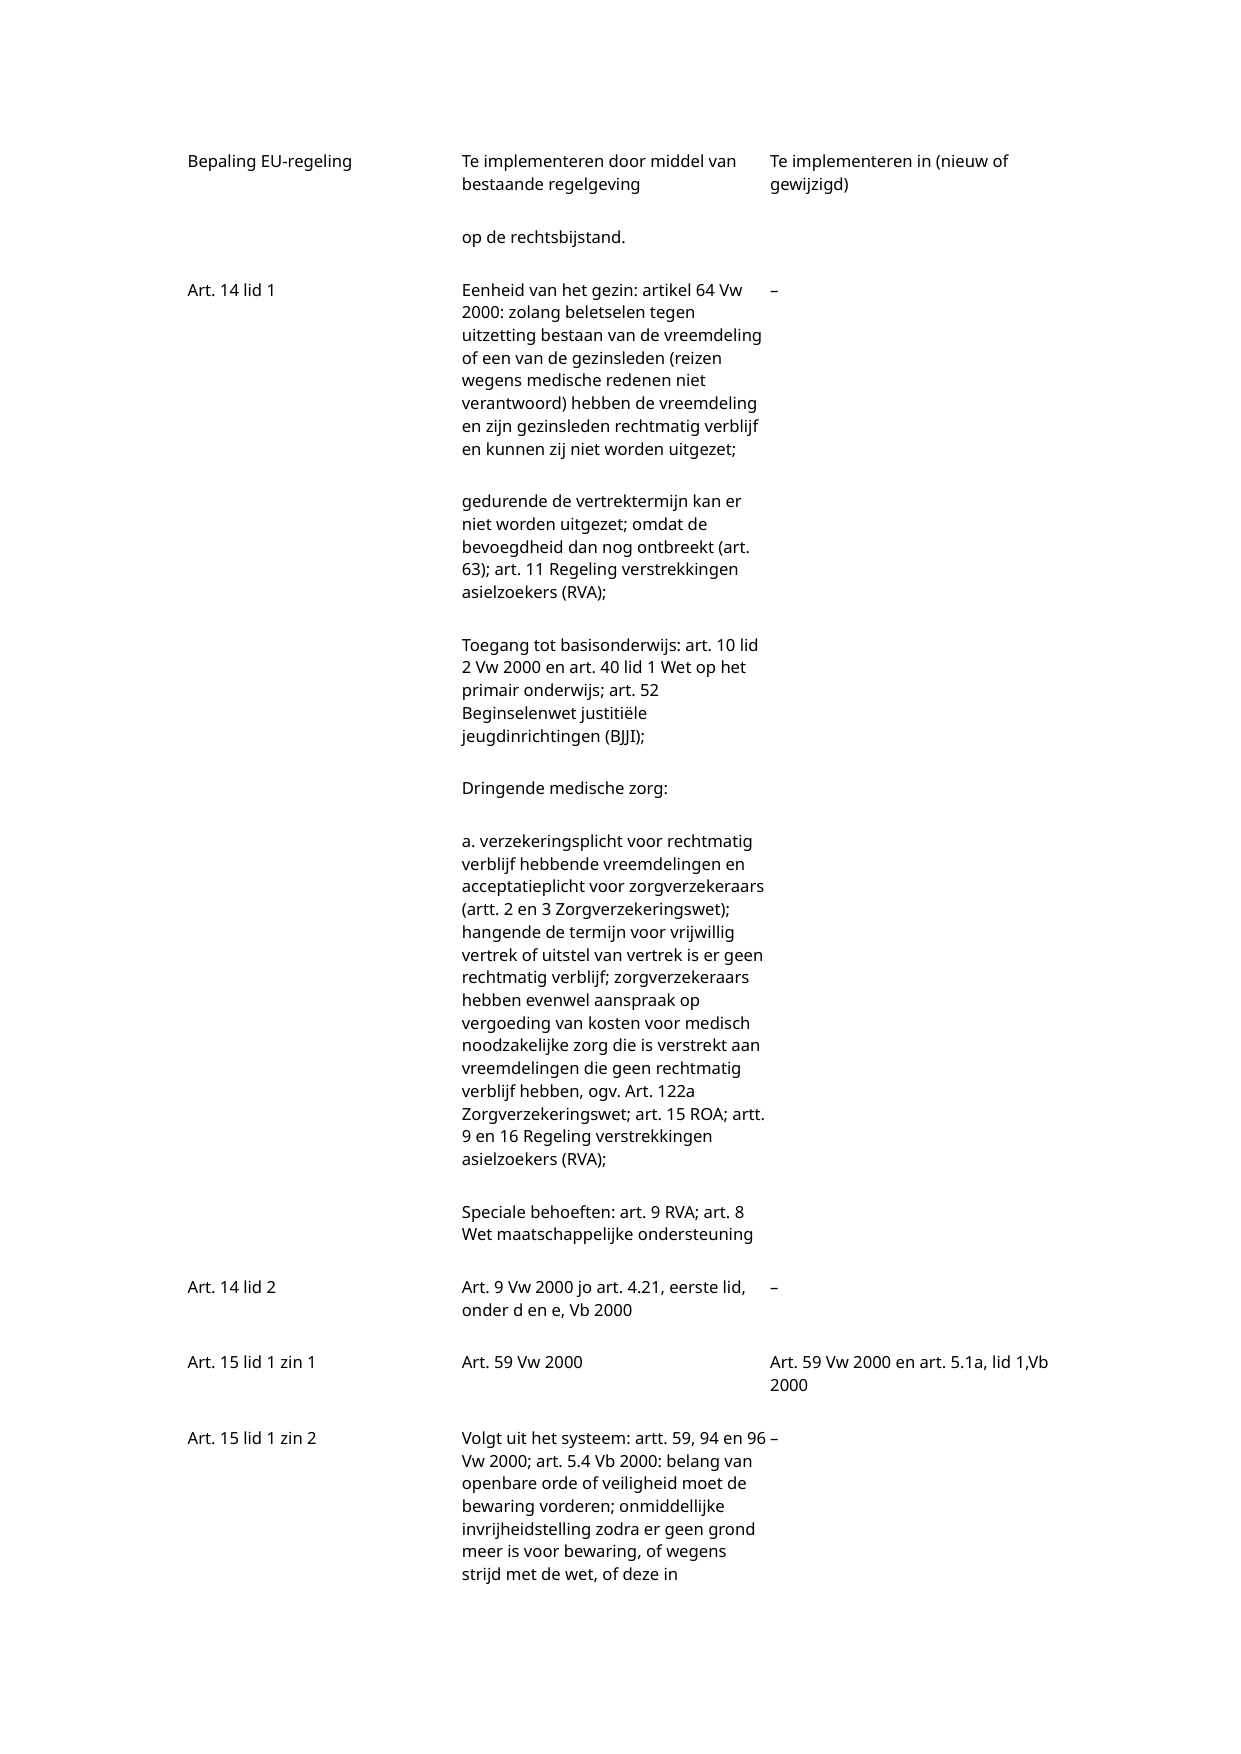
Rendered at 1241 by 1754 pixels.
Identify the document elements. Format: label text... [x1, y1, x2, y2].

table_cell Eenheid van het gezin: artikel 64 Vw 2000: zolang beletselen tegen uitzetting bestaan van de vreemdeling of een van de gezinsleden (reizen wegens medische redenen niet verantwoord) hebben de vreemdeling en zijn gezinsleden rechtmatig verblijf en kunnen zij niet worden uitgezet; gedurende de vertrektermijn kan er niet worden uitgezet; omdat de bevoegdheid dan nog ontbreekt (art. 63); art. 11 Regeling verstrekkingen asielzoekers (RVA); Toegang tot basisonderwijs: art. 10 lid 2 Vw 2000 en art. 40 lid 1 Wet op het primair onderwijs; art. 52 Beginselenwet justitiële jeugdinrichtingen (BJJI); [462, 278, 770, 777]
table_cell op de rechtsbijstand. [462, 225, 770, 278]
table_cell – [770, 278, 1053, 777]
table_header Bepaling EU-regeling [188, 150, 462, 225]
table_cell Volgt uit het systeem: artt. 59, 94 en 96 Vw 2000; art. 5.4 Vb 2000: belang van openbare orde of veiligheid moet de bewaring vorderen; onmiddellijke invrijheidstelling zodra er geen grond meer is voor bewaring, of wegens strijd met de wet, of deze in [462, 1426, 770, 1585]
table_header Te implementeren in (nieuw of gewijzigd) [770, 150, 1053, 225]
table_header Te implementeren door middel van bestaande regelgeving [462, 150, 770, 225]
table_cell Art. 59 Vw 2000 [462, 1351, 770, 1426]
table_cell Art. 15 lid 1 zin 2 [188, 1426, 462, 1585]
table_cell [188, 777, 462, 1276]
table_cell Art. 14 lid 2 [188, 1276, 462, 1351]
table_cell – [770, 1276, 1053, 1351]
table_cell [770, 225, 1053, 278]
table_cell Dringende medische zorg: a. verzekeringsplicht voor rechtmatig verblijf hebbende vreemdelingen en acceptatieplicht voor zorgverzekeraars (artt. 2 en 3 Zorgverzekeringswet); hangende de termijn voor vrijwillig vertrek of uitstel van vertrek is er geen rechtmatig verblijf; zorgverzekeraars hebben evenwel aanspraak op vergoeding van kosten voor medisch noodzakelijke zorg die is verstrekt aan vreemdelingen die geen rechtmatig verblijf hebben, ogv. Art. 122a Zorgverzekeringswet; art. 15 ROA; artt. 9 en 16 Regeling verstrekkingen asielzoekers (RVA); Speciale behoeften: art. 9 RVA; art. 8 Wet maatschappelijke ondersteuning [462, 777, 770, 1276]
table_cell Art. 59 Vw 2000 en art. 5.1a, lid 1,Vb 2000 [770, 1351, 1053, 1426]
table_cell Art. 9 Vw 2000 jo art. 4.21, eerste lid, onder d en e, Vb 2000 [462, 1276, 770, 1351]
table_cell Art. 15 lid 1 zin 1 [188, 1351, 462, 1426]
table_cell – [770, 1426, 1053, 1585]
table_cell Art. 14 lid 1 [188, 278, 462, 777]
table_cell [770, 777, 1053, 1276]
table_cell [188, 225, 462, 278]
